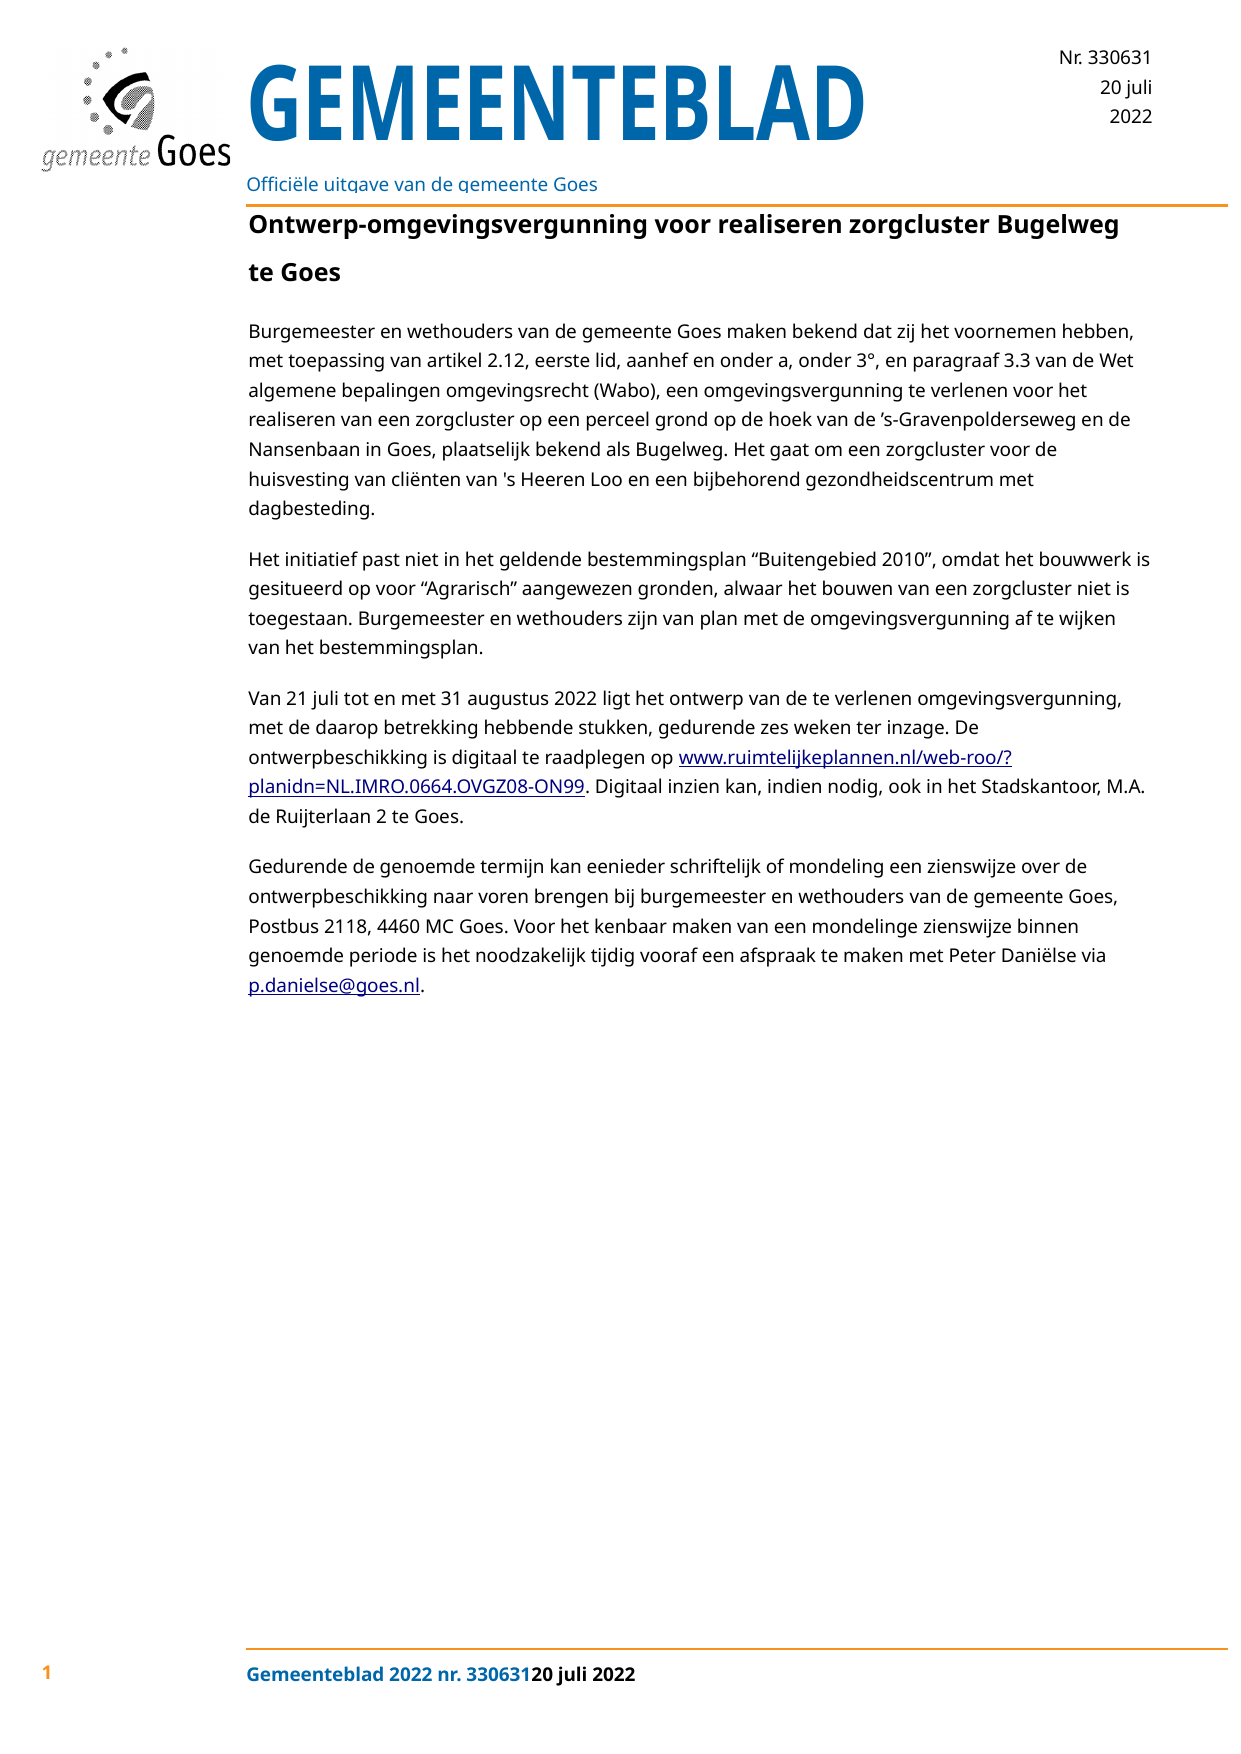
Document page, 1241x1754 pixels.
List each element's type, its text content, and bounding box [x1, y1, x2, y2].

text Ontwerp-omgevingsvergunning voor realiseren zorgcluster Bugelweg te Goes [248, 207, 1152, 288]
text Van 21 juli tot en met 31 augustus 2022 ligt het ontwerp van de te verlenen omgevingsvergunning, met de daarop betrekking hebbende stukken, gedurende zes weken ter inzage. De ontwerpbeschikking is digitaal te raadplegen op www.ruimtelijkeplannen.nl/web-roo/?planidn=NL.IMRO.0664.OVGZ08-ON99. Digitaal inzien kan, indien nodig, ook in het Stadskantoor, M.A. de Ruijterlaan 2 te Goes. [248, 685, 1152, 829]
picture [41, 47, 231, 172]
text Burgemeester en wethouders van de gemeente Goes maken bekend dat zij het voornemen hebben, met toepassing van artikel 2.12, eerste lid, aanhef en onder a, onder 3°, en paragraaf 3.3 van de Wet algemene bepalingen omgevingsrecht (Wabo), een omgevingsvergunning te verlenen voor het realiseren van een zorgcluster op een perceel grond op de hoek van de ’s-Gravenpolderseweg en de Nansenbaan in Goes, plaatselijk bekend als Bugelweg. Het gaat om een zorgcluster voor de huisvesting van cliënten van 's Heeren Loo en een bijbehorend gezondheidscentrum met dagbesteding. [248, 318, 1152, 521]
text Gedurende de genoemde termijn kan eenieder schriftelijk of mondeling een zienswijze over de ontwerpbeschikking naar voren brengen bij burgemeester en wethouders van de gemeente Goes, Postbus 2118, 4460 MC Goes. Voor het kenbaar maken van een mondelinge zienswijze binnen genoemde periode is het noodzakelijk tijdig vooraf een afspraak te maken met Peter Daniëlse via p.danielse@goes.nl. [248, 854, 1152, 998]
text Het initiatief past niet in het geldende bestemmingsplan “Buitengebied 2010”, omdat het bouwwerk is gesitueerd op voor “Agrarisch” aangewezen gronden, alwaar het bouwen van een zorgcluster niet is toegestaan. Burgemeester en wethouders zijn van plan met de omgevingsvergunning af te wijken van het bestemmingsplan. [248, 546, 1152, 660]
